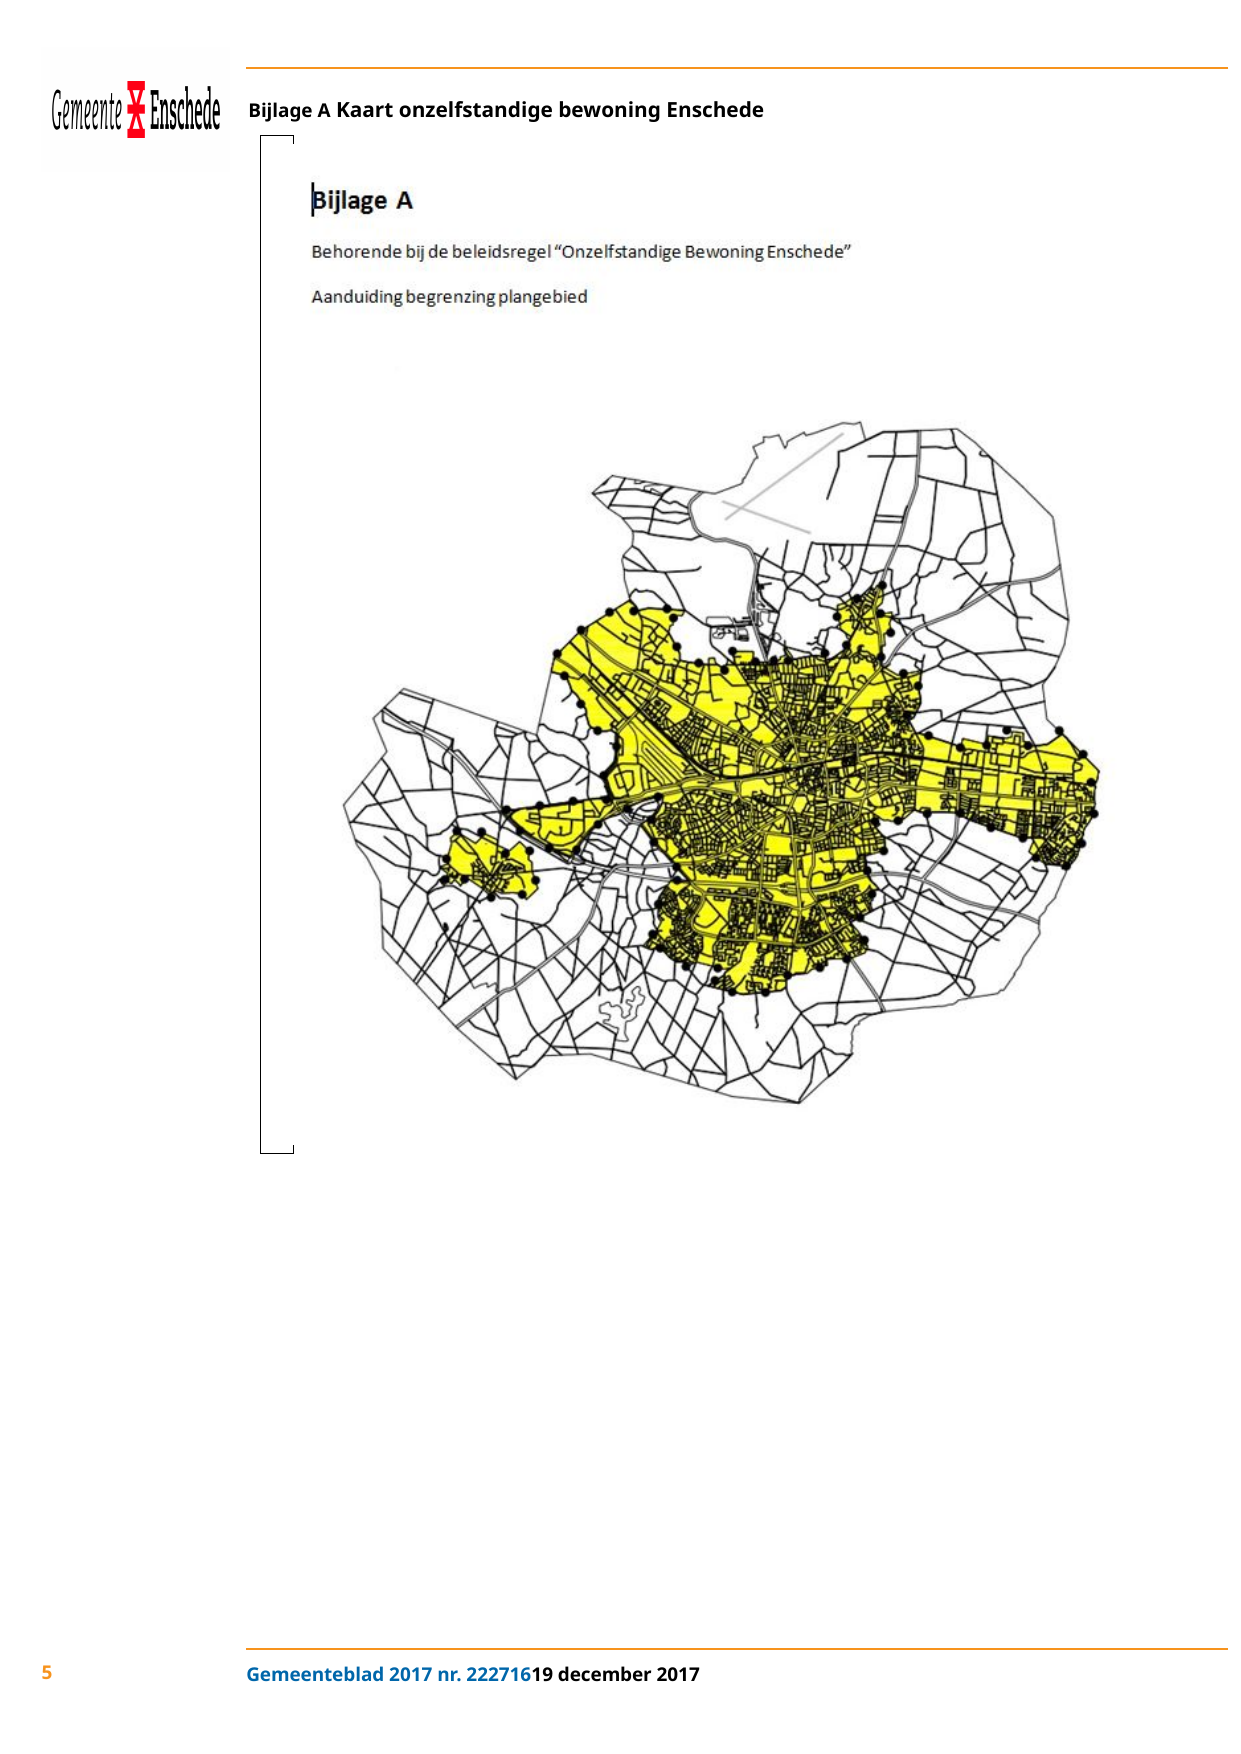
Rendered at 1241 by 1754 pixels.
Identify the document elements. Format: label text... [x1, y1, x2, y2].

picture [268, 144, 1173, 1145]
text Bijlage A Kaart onzelfstandige bewoning Enschede [248, 95, 1152, 123]
picture [41, 47, 231, 172]
